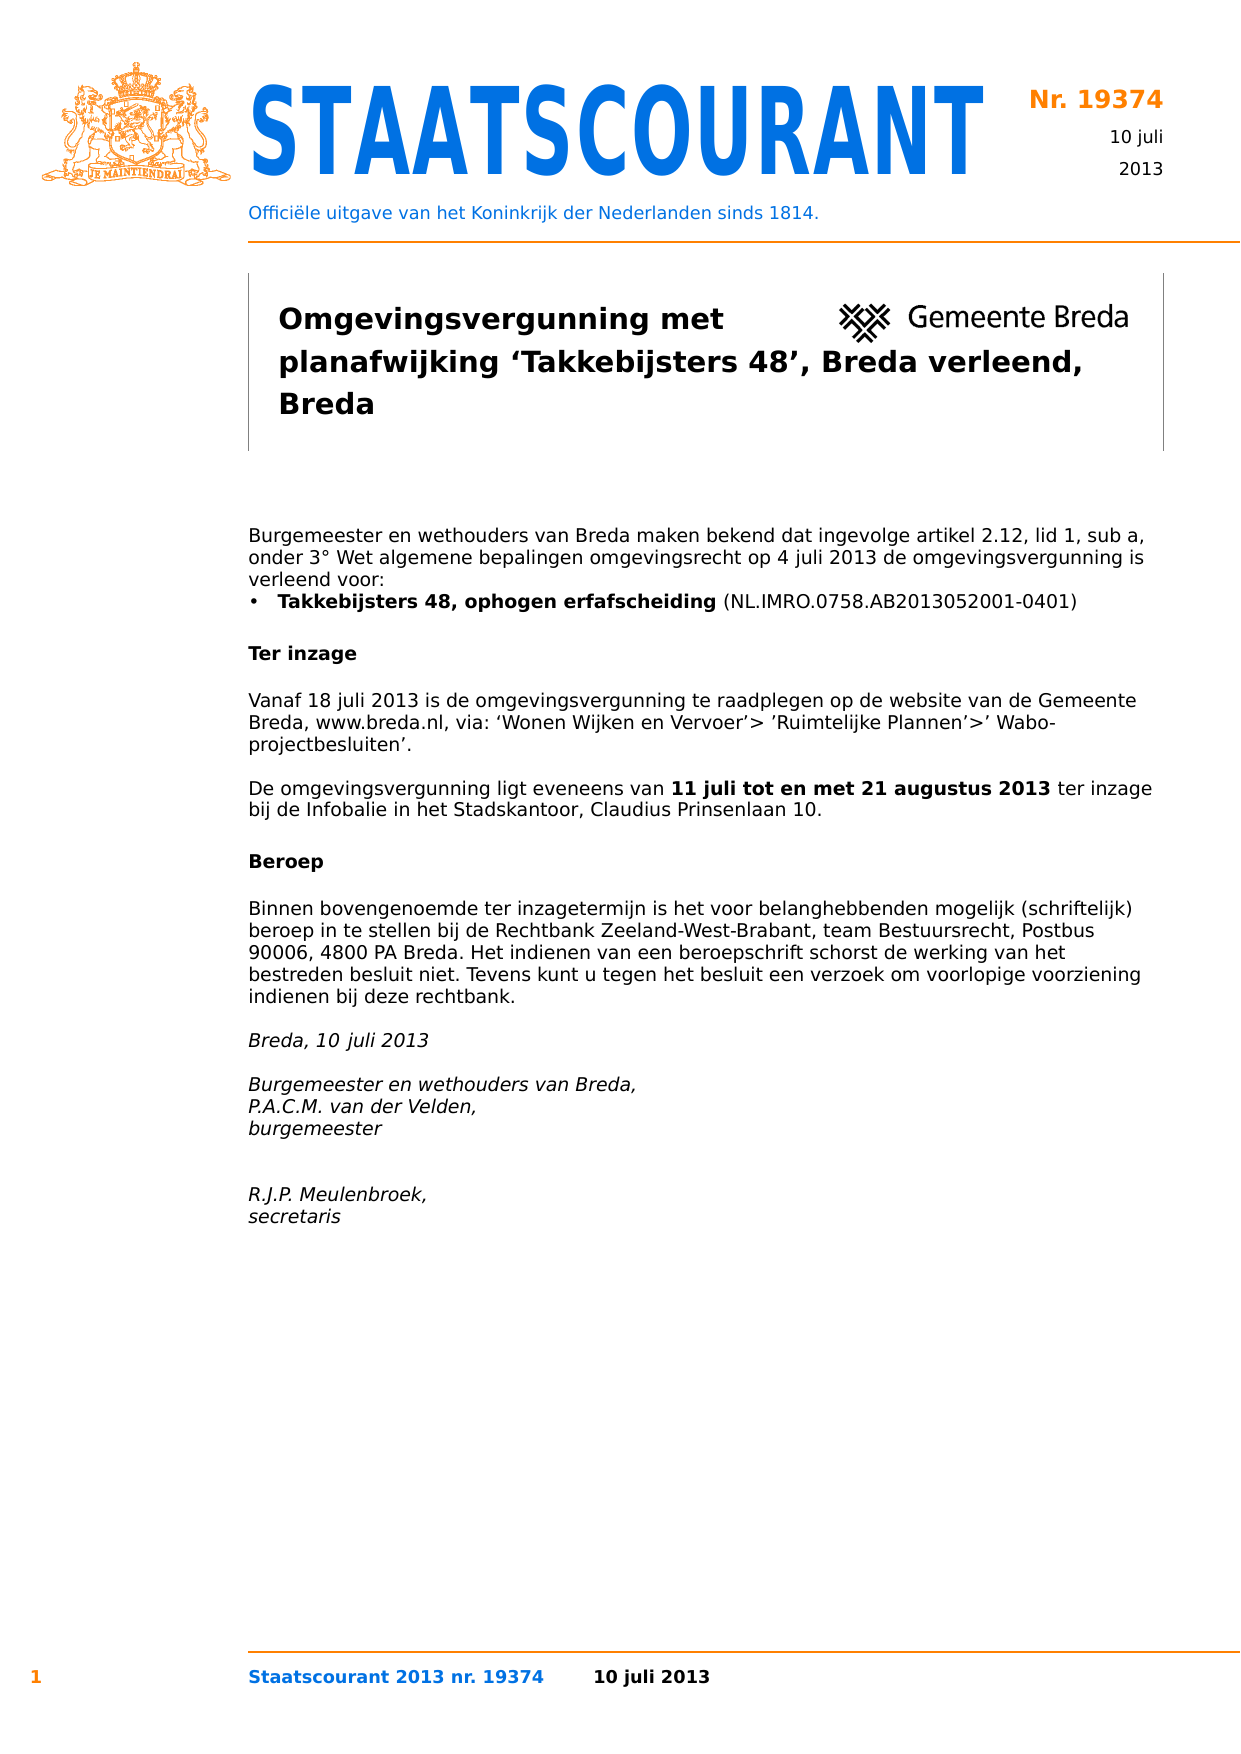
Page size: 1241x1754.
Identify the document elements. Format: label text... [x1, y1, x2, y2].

table_header [25, 62, 248, 241]
text Burgemeester en wethouders van Breda maken bekend dat ingevolge artikel 2.12, lid 1, sub a, onder 3° Wet algemene bepalingen omgevingsrecht op 4 juli 2013 de omgevingsvergunning is verleend voor: [248, 525, 1163, 591]
table_header STAATSCOURANT [248, 62, 998, 203]
picture [838, 302, 1134, 344]
picture [41, 62, 231, 186]
table_cell 2013 [998, 153, 1240, 203]
subtitle Omgevingsvergunning met planafwijking ‘Takkebijsters 48’, Breda verleend, Breda [249, 273, 1163, 451]
table_header Nr. 19374 [998, 62, 1240, 121]
text Vanaf 18 juli 2013 is de omgevingsvergunning te raadplegen op de website van de Gemeente Breda, www.breda.nl, via: ‘Wonen Wijken en Vervoer’> ’Ruimtelijke Plannen’>’ Wabo-projectbesluiten’. [248, 689, 1163, 756]
text Breda, 10 juli 2013 [248, 1030, 1163, 1052]
table_cell 10 juli [998, 121, 1240, 153]
text • Takkebijsters 48, ophogen erfafscheiding (NL.IMRO.0758.AB2013052001-0401) [248, 591, 1163, 613]
text De omgevingsvergunning ligt eveneens van 11 juli tot en met 21 augustus 2013 ter inzage bij de Infobalie in het Stadskantoor, Claudius Prinsenlaan 10. [248, 777, 1163, 821]
subtitle Beroep [248, 851, 1163, 873]
text R.J.P. Meulenbroek, secretaris [248, 1162, 1163, 1228]
subtitle Ter inzage [248, 643, 1163, 664]
text Burgemeester en wethouders van Breda, P.A.C.M. van der Velden, burgemeester [248, 1074, 1163, 1140]
text Binnen bovengenoemde ter inzagetermijn is het voor belanghebbenden mogelijk (schriftelijk) beroep in te stellen bij de Rechtbank Zeeland-West-Brabant, team Bestuursrecht, Postbus 90006, 4800 PA Breda. Het indienen van een beroepschrift schorst de werking van het bestreden besluit niet. Tevens kunt u tegen het besluit een verzoek om voorlopige voorziening indienen bij deze rechtbank. [248, 898, 1163, 1008]
table_cell Officiële uitgave van het Koninkrijk der Nederlanden sinds 1814. [248, 203, 1240, 241]
